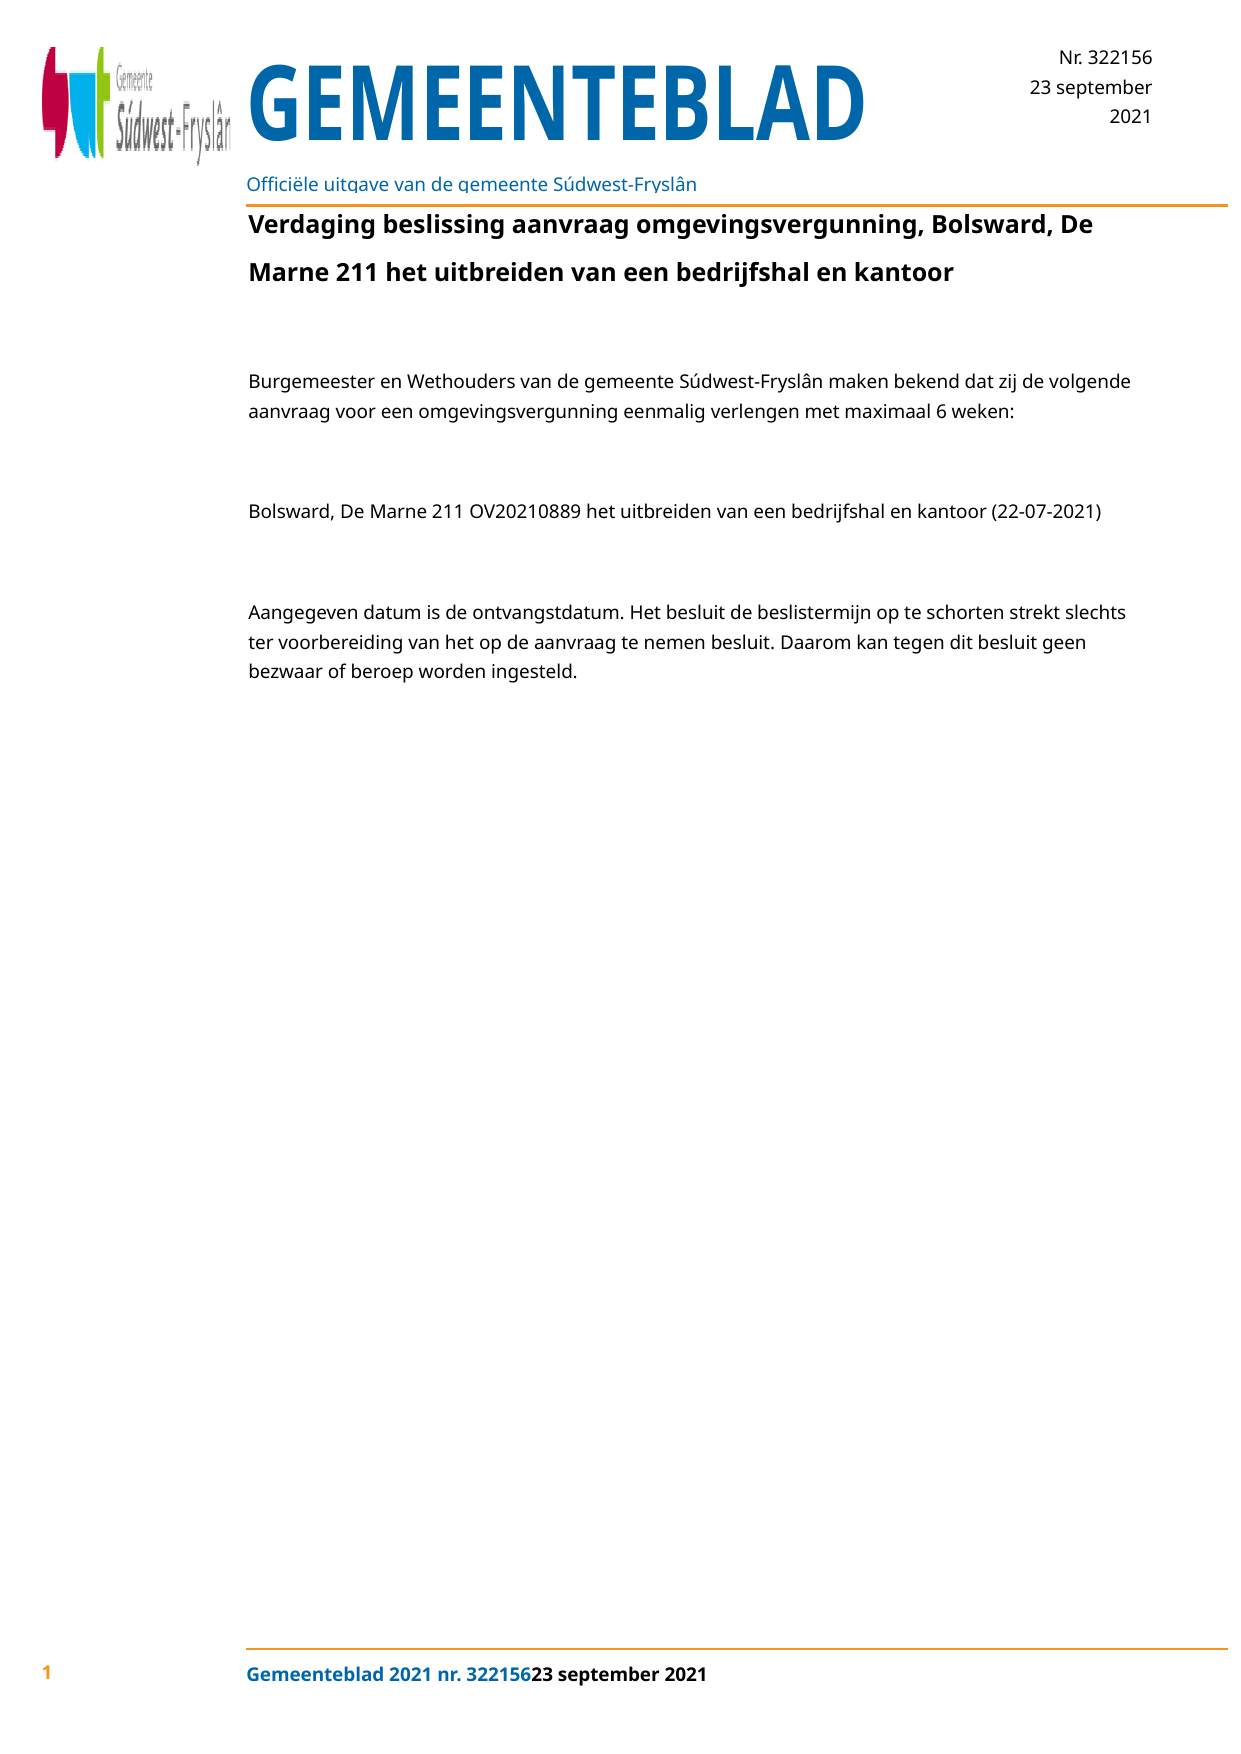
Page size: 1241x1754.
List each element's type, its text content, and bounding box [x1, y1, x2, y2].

text Bolsward, De Marne 211 OV20210889 het uitbreiden van een bedrijfshal en kantoor (22-07-2021) [248, 499, 1152, 524]
picture [41, 47, 231, 172]
text Aangegeven datum is de ontvangstdatum. Het besluit de beslistermijn op te schorten strekt slechts ter voorbereiding van het op de aanvraag te nemen besluit. Daarom kan tegen dit besluit geen bezwaar of beroep worden ingesteld. [248, 599, 1152, 684]
text Burgemeester en Wethouders van de gemeente Súdwest-Fryslân maken bekend dat zij de volgende aanvraag voor een omgevingsvergunning eenmalig verlengen met maximaal 6 weken: [248, 368, 1152, 424]
text Verdaging beslissing aanvraag omgevingsvergunning, Bolsward, De Marne 211 het uitbreiden van een bedrijfshal en kantoor [248, 207, 1152, 288]
